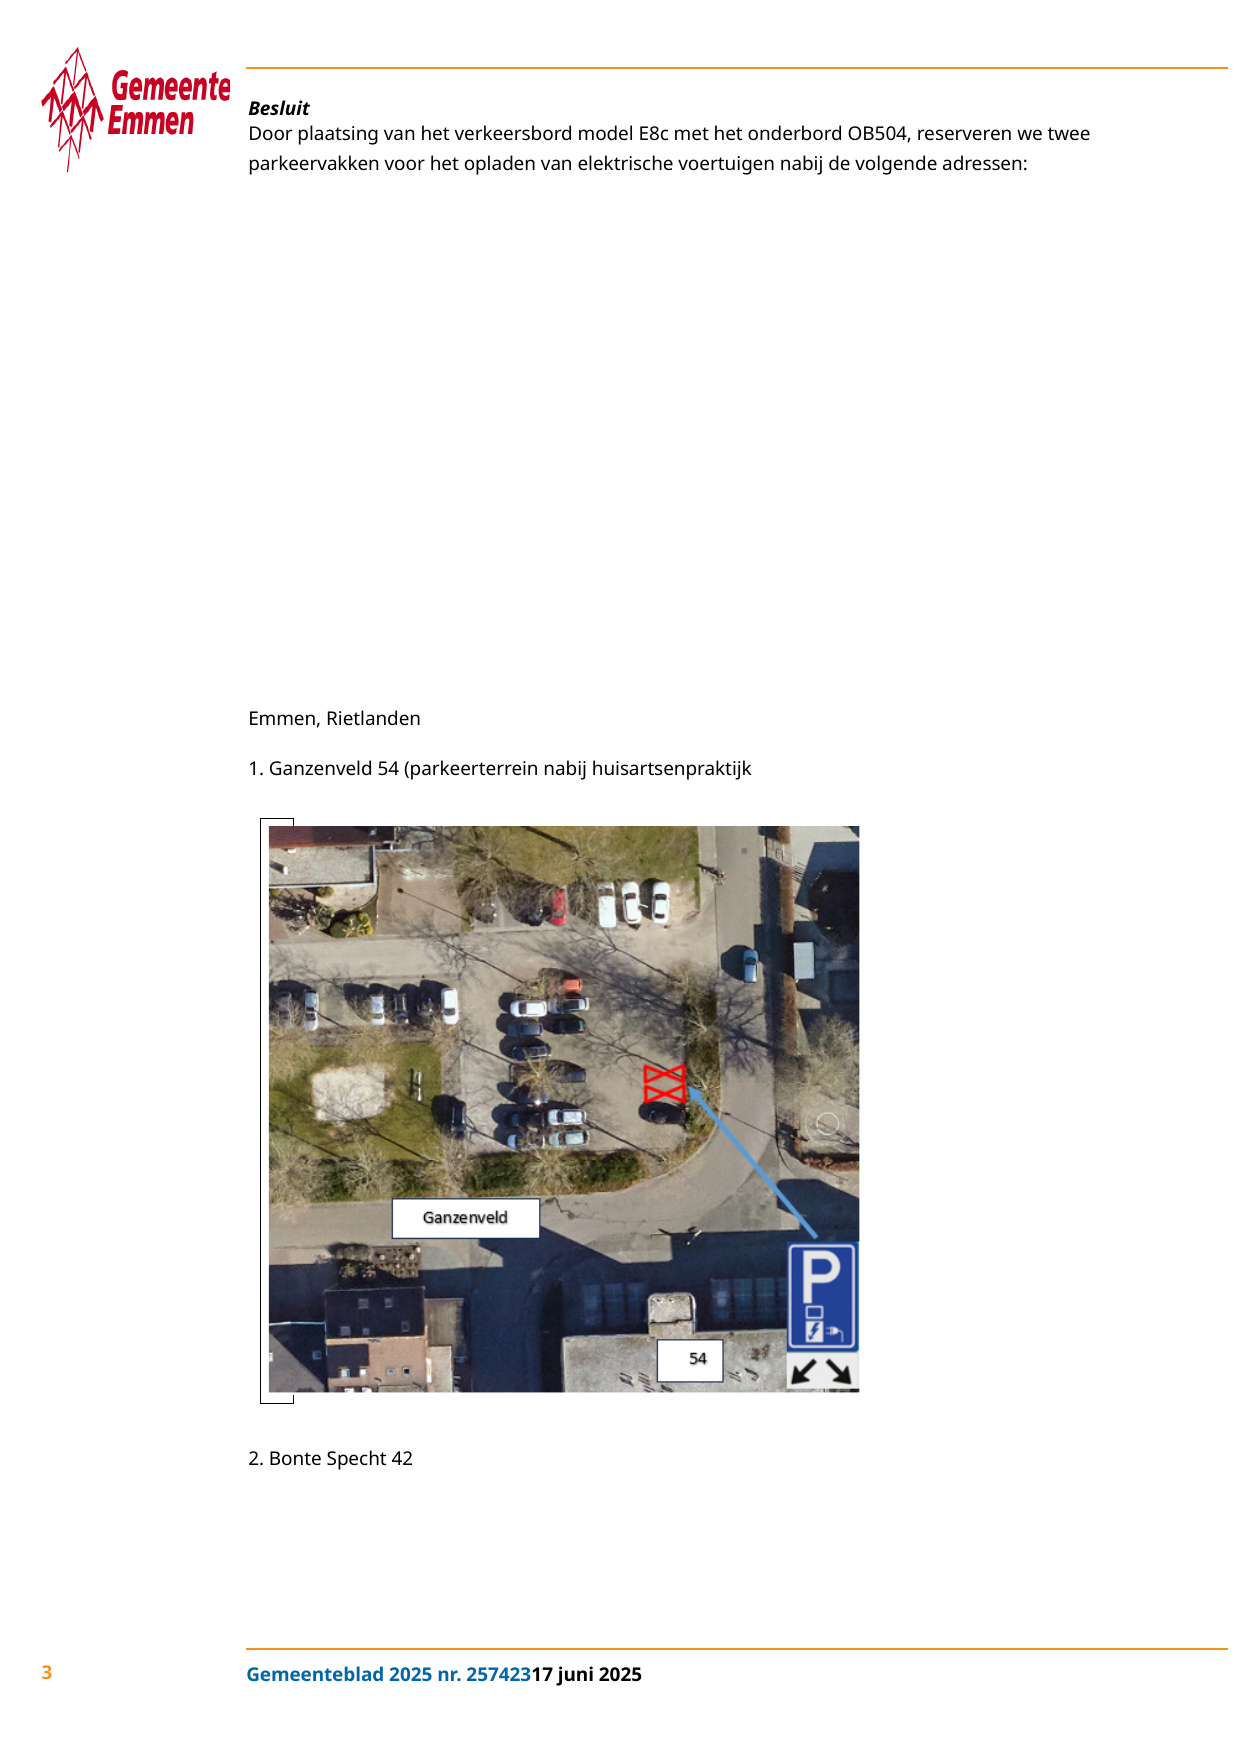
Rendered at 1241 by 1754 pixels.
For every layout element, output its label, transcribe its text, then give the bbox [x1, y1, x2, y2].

text Emmen, Rietlanden [248, 705, 1152, 730]
text Besluit [248, 95, 1152, 121]
picture [41, 47, 231, 172]
text Door plaatsing van het verkeersbord model E8c met het onderbord OB504, reserveren we twee parkeervakken voor het opladen van elektrische voertuigen nabij de volgende adressen: [248, 121, 1152, 176]
text 1. Ganzenveld 54 (parkeerterrein nabij huisartsenpraktijk [248, 755, 1152, 781]
picture [268, 826, 860, 1395]
text 2. Bonte Specht 42 [248, 1446, 1152, 1471]
